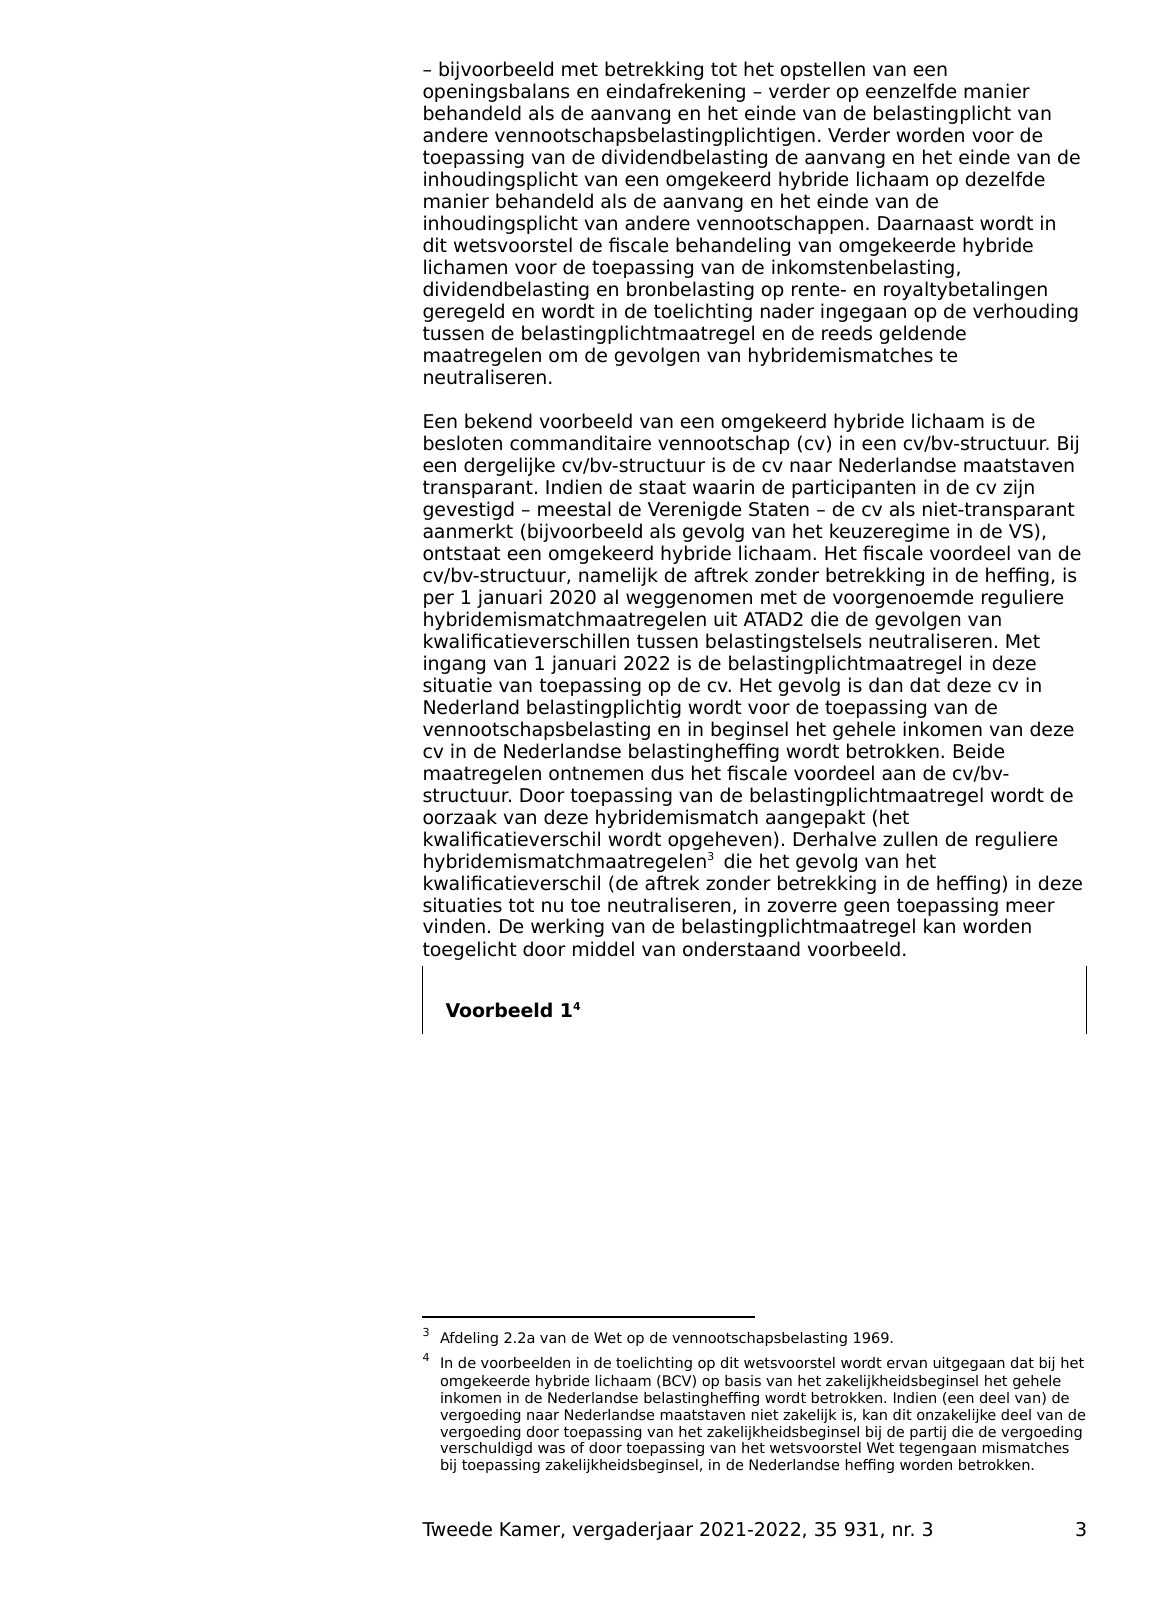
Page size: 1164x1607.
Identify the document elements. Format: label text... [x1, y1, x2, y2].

text Een bekend voorbeeld van een omgekeerd hybride lichaam is de besloten commanditaire vennootschap (cv) in een cv/bv-structuur. Bij een dergelijke cv/bv-structuur is de cv naar Nederlandse maatstaven transparant. Indien de staat waarin de participanten in de cv zijn gevestigd – meestal de Verenigde Staten – de cv als niet-transparant aanmerkt (bijvoorbeeld als gevolg van het keuzeregime in de VS), ontstaat een omgekeerd hybride lichaam. Het fiscale voordeel van de cv/bv-structuur, namelijk de aftrek zonder betrekking in de heffing, is per 1 januari 2020 al weggenomen met de voorgenoemde reguliere hybridemismatchmaatregelen uit ATAD2 die de gevolgen van kwalificatieverschillen tussen belastingstelsels neutraliseren. Met ingang van 1 januari 2022 is de belastingplichtmaatregel in deze situatie van toepassing op de cv. Het gevolg is dan dat deze cv in Nederland belastingplichtig wordt voor de toepassing van de vennootschapsbelasting en in beginsel het gehele inkomen van deze cv in de Nederlandse belastingheffing wordt betrokken. Beide maatregelen ontnemen dus het fiscale voordeel aan de cv/bv-structuur. Door toepassing van de belastingplichtmaatregel wordt de oorzaak van deze hybridemismatch aangepakt (het kwalificatieverschil wordt opgeheven). Derhalve zullen de reguliere hybridemismatchmaatregelen die het gevolg van het kwalificatieverschil (de aftrek zonder betrekking in de heffing) in deze situaties tot nu toe neutraliseren, in zoverre geen toepassing meer vinden. De werking van de belastingplichtmaatregel kan worden toegelicht door middel van onderstaand voorbeeld. [422, 411, 1087, 960]
text – bijvoorbeeld met betrekking tot het opstellen van een openingsbalans en eindafrekening – verder op eenzelfde manier behandeld als de aanvang en het einde van de belastingplicht van andere vennootschapsbelastingplichtigen. Verder worden voor de toepassing van de dividendbelasting de aanvang en het einde van de inhoudingsplicht van een omgekeerd hybride lichaam op dezelfde manier behandeld als de aanvang en het einde van de inhoudingsplicht van andere vennootschappen. Daarnaast wordt in dit wetsvoorstel de fiscale behandeling van omgekeerde hybride lichamen voor de toepassing van de inkomstenbelasting, dividendbelasting en bronbelasting op rente- en royaltybetalingen geregeld en wordt in de toelichting nader ingegaan op de verhouding tussen de belastingplichtmaatregel en de reeds geldende maatregelen om de gevolgen van hybridemismatches te neutraliseren. [422, 59, 1087, 389]
text Afdeling 2.2a van de Wet op de vennootschapsbelasting 1969. [422, 1326, 1087, 1348]
